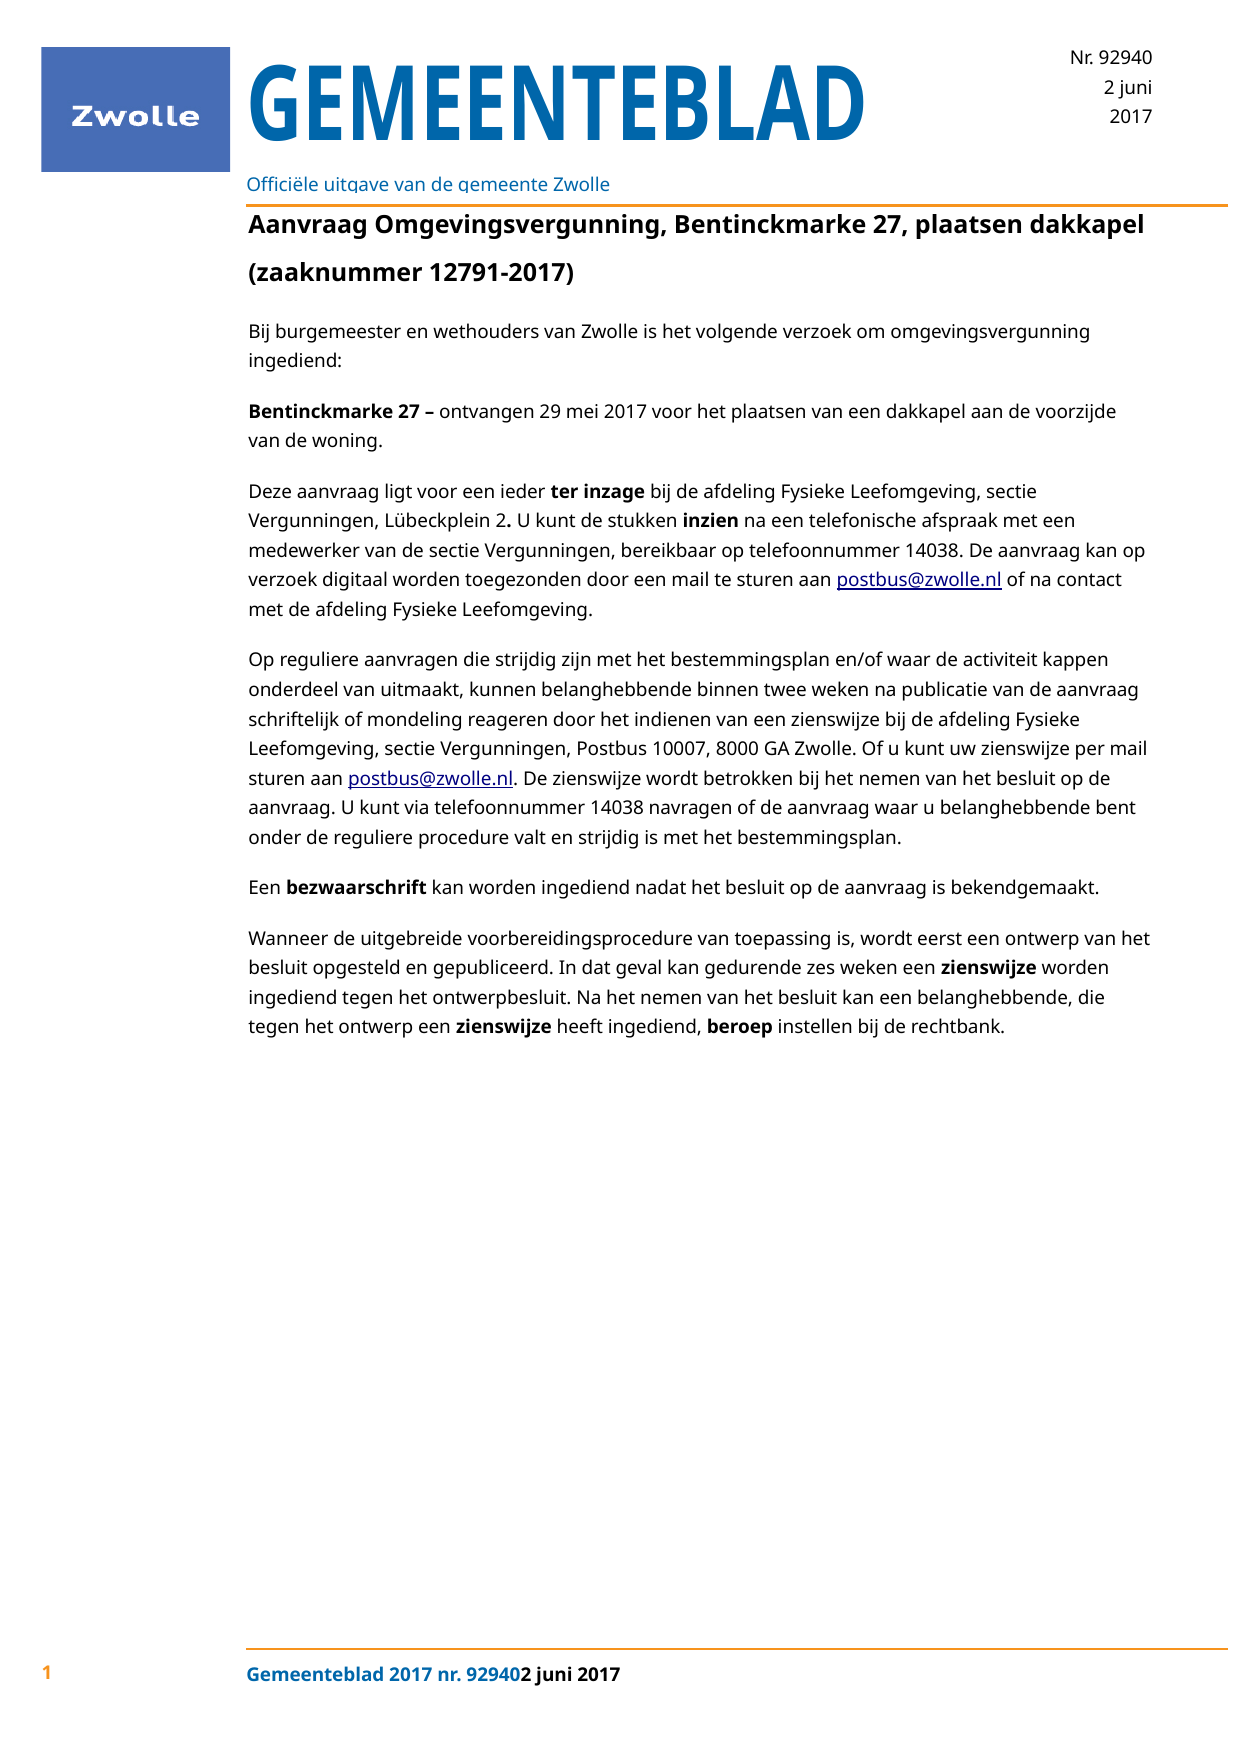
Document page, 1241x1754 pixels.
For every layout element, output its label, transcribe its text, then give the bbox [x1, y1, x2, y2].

text Deze aanvraag ligt voor een ieder ter inzage bij de afdeling Fysieke Leefomgeving, sectie Vergunningen, Lübeckplein 2. U kunt de stukken inzien na een telefonische afspraak met een medewerker van de sectie Vergunningen, bereikbaar op telefoonnummer 14038. De aanvraag kan op verzoek digitaal worden toegezonden door een mail te sturen aan postbus@zwolle.nl of na contact met de afdeling Fysieke Leefomgeving. [248, 478, 1152, 622]
text Op reguliere aanvragen die strijdig zijn met het bestemmingsplan en/of waar de activiteit kappen onderdeel van uitmaakt, kunnen belanghebbende binnen twee weken na publicatie van de aanvraag schriftelijk of mondeling reageren door het indienen van een zienswijze bij de afdeling Fysieke Leefomgeving, sectie Vergunningen, Postbus 10007, 8000 GA Zwolle. Of u kunt uw zienswijze per mail sturen aan postbus@zwolle.nl. De zienswijze wordt betrokken bij het nemen van het besluit op de aanvraag. U kunt via telefoonnummer 14038 navragen of de aanvraag waar u belanghebbende bent onder de reguliere procedure valt en strijdig is met het bestemmingsplan. [248, 647, 1152, 850]
text Wanneer de uitgebreide voorbereidingsprocedure van toepassing is, wordt eerst een ontwerp van het besluit opgesteld en gepubliceerd. In dat geval kan gedurende zes weken een zienswijze worden ingediend tegen het ontwerpbesluit. Na het nemen van het besluit kan een belanghebbende, die tegen het ontwerp een zienswijze heeft ingediend, beroep instellen bij de rechtbank. [248, 925, 1152, 1039]
picture [41, 47, 231, 172]
text Een bezwaarschrift kan worden ingediend nadat het besluit op de aanvraag is bekendgemaakt. [248, 874, 1152, 900]
text Bij burgemeester en wethouders van Zwolle is het volgende verzoek om omgevingsvergunning ingediend: [248, 318, 1152, 373]
text Aanvraag Omgevingsvergunning, Bentinckmarke 27, plaatsen dakkapel (zaaknummer 12791-2017) [248, 207, 1152, 288]
text Bentinckmarke 27 – ontvangen 29 mei 2017 voor het plaatsen van een dakkapel aan de voorzijde van de woning. [248, 398, 1152, 453]
